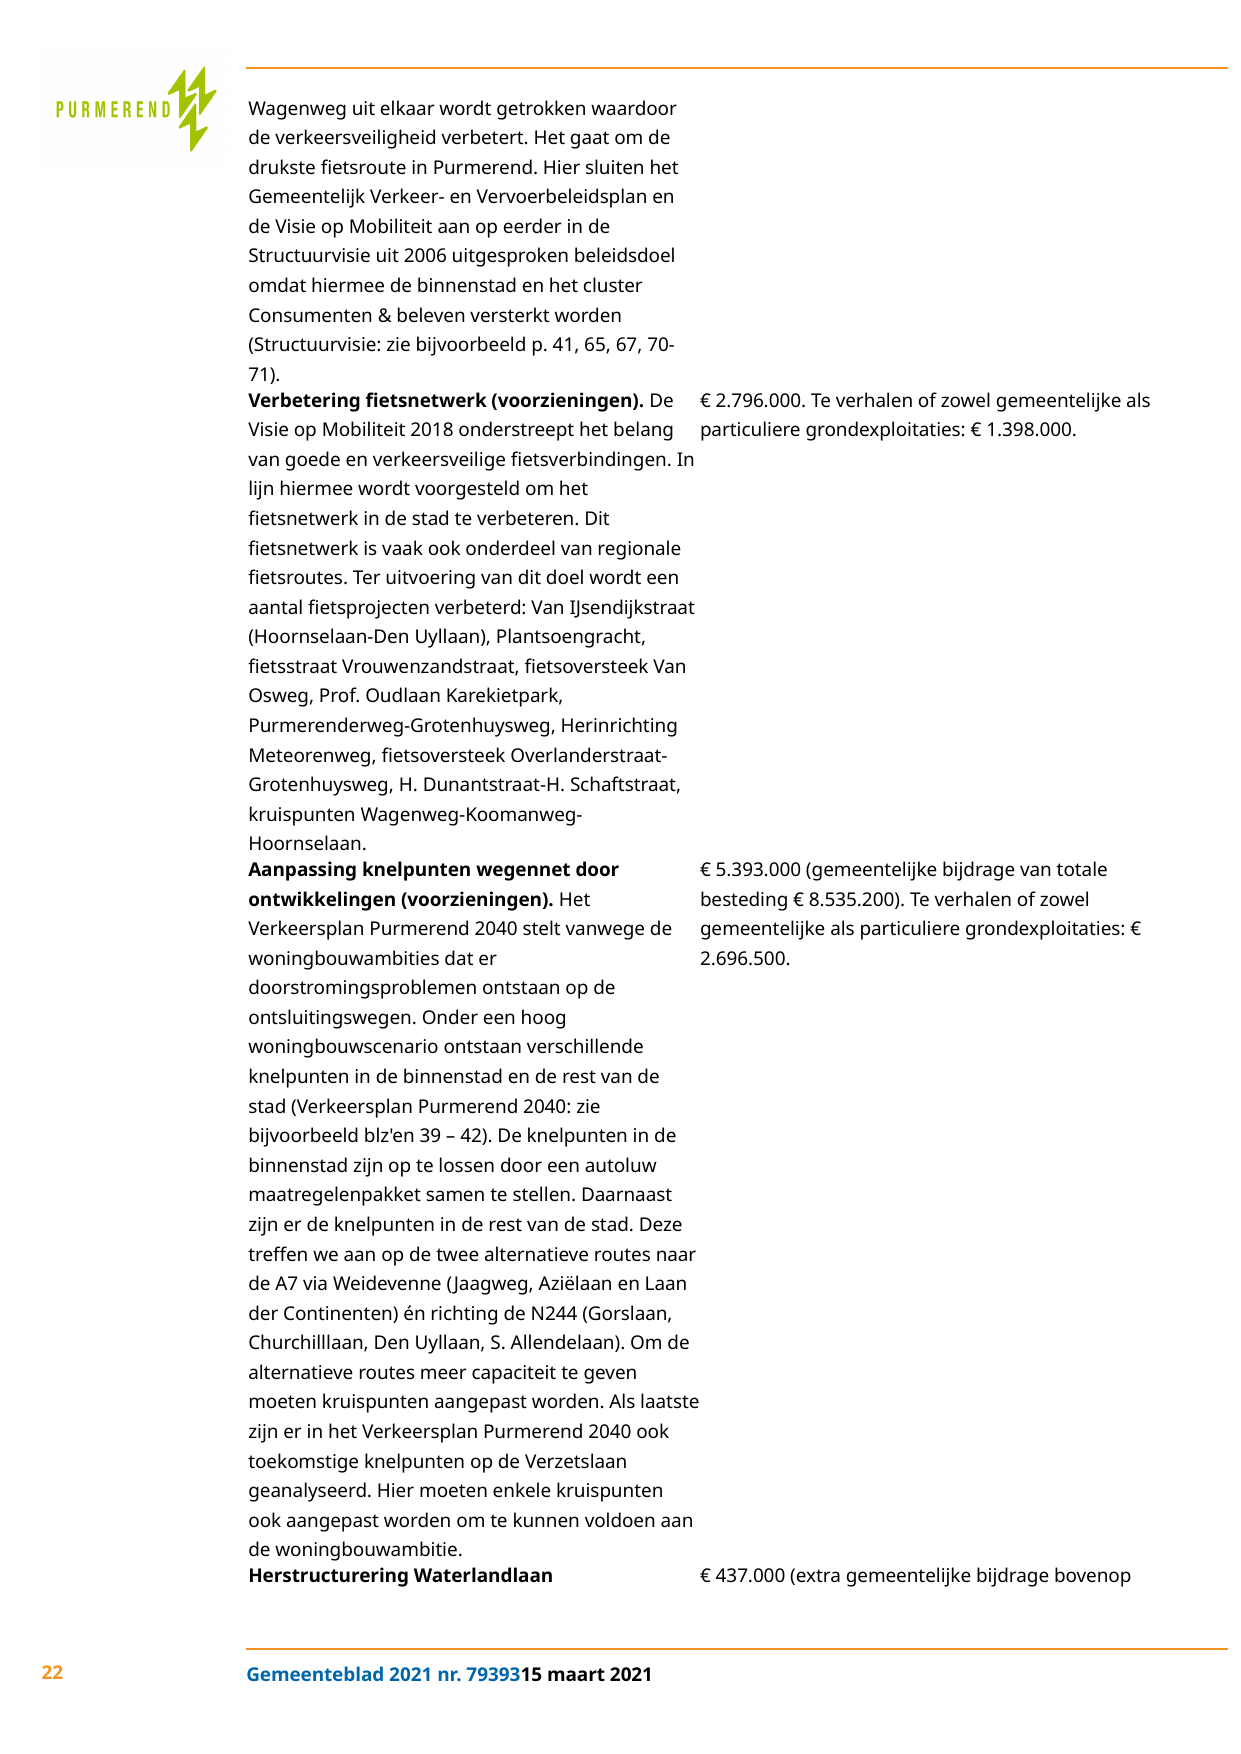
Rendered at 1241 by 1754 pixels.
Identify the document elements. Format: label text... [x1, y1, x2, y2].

table_cell € 5.393.000 (gemeentelijke bijdrage van totale besteding € 8.535.200). Te verhalen of zowel gemeentelijke als particuliere grondexploitaties: € 2.696.500. [700, 856, 1152, 1562]
table_cell Verbetering fietsnetwerk (voorzieningen). De Visie op Mobiliteit 2018 onderstreept het belang van goede en verkeersveilige fietsverbindingen. In lijn hiermee wordt voorgesteld om het fietsnetwerk in de stad te verbeteren. Dit fietsnetwerk is vaak ook onderdeel van regionale fietsroutes. Ter uitvoering van dit doel wordt een aantal fietsprojecten verbeterd: Van IJsendijkstraat (Hoornselaan-Den Uyllaan), Plantsoengracht, fietsstraat Vrouwenzandstraat, fietsoversteek Van Osweg, Prof. Oudlaan Karekietpark, Purmerenderweg-Grotenhuysweg, Herinrichting Meteorenweg, fietsoversteek Overlanderstraat-Grotenhuysweg, H. Dunantstraat-H. Schaftstraat, kruispunten Wagenweg-Koomanweg-Hoornselaan. [248, 387, 700, 856]
table_cell [700, 95, 1152, 387]
table_cell € 437.000 (extra gemeentelijke bijdrage bovenop [700, 1563, 1152, 1588]
table_cell Aanpassing knelpunten wegennet door ontwikkelingen (voorzieningen). Het Verkeersplan Purmerend 2040 stelt vanwege de woningbouwambities dat er doorstromingsproblemen ontstaan op de ontsluitingswegen. Onder een hoog woningbouwscenario ontstaan verschillende knelpunten in de binnenstad en de rest van de stad (Verkeersplan Purmerend 2040: zie bijvoorbeeld blz'en 39 – 42). De knelpunten in de binnenstad zijn op te lossen door een autoluw maatregelenpakket samen te stellen. Daarnaast zijn er de knelpunten in de rest van de stad. Deze treffen we aan op de twee alternatieve routes naar de A7 via Weidevenne (Jaagweg, Aziëlaan en Laan der Continenten) én richting de N244 (Gorslaan, Churchilllaan, Den Uyllaan, S. Allendelaan). Om de alternatieve routes meer capaciteit te geven moeten kruispunten aangepast worden. Als laatste zijn er in het Verkeersplan Purmerend 2040 ook toekomstige knelpunten op de Verzetslaan geanalyseerd. Hier moeten enkele kruispunten ook aangepast worden om te kunnen voldoen aan de woningbouwambitie. [248, 856, 700, 1562]
table_cell € 2.796.000. Te verhalen of zowel gemeentelijke als particuliere grondexploitaties: € 1.398.000. [700, 387, 1152, 856]
table_cell Herstructurering Waterlandlaan [248, 1563, 700, 1588]
picture [41, 47, 231, 172]
table_cell Wagenweg uit elkaar wordt getrokken waardoor de verkeersveiligheid verbetert. Het gaat om de drukste fietsroute in Purmerend. Hier sluiten het Gemeentelijk Verkeer- en Vervoerbeleidsplan en de Visie op Mobiliteit aan op eerder in de Structuurvisie uit 2006 uitgesproken beleidsdoel omdat hiermee de binnenstad en het cluster Consumenten & beleven versterkt worden (Structuurvisie: zie bijvoorbeeld p. 41, 65, 67, 70-71). [248, 95, 700, 387]
